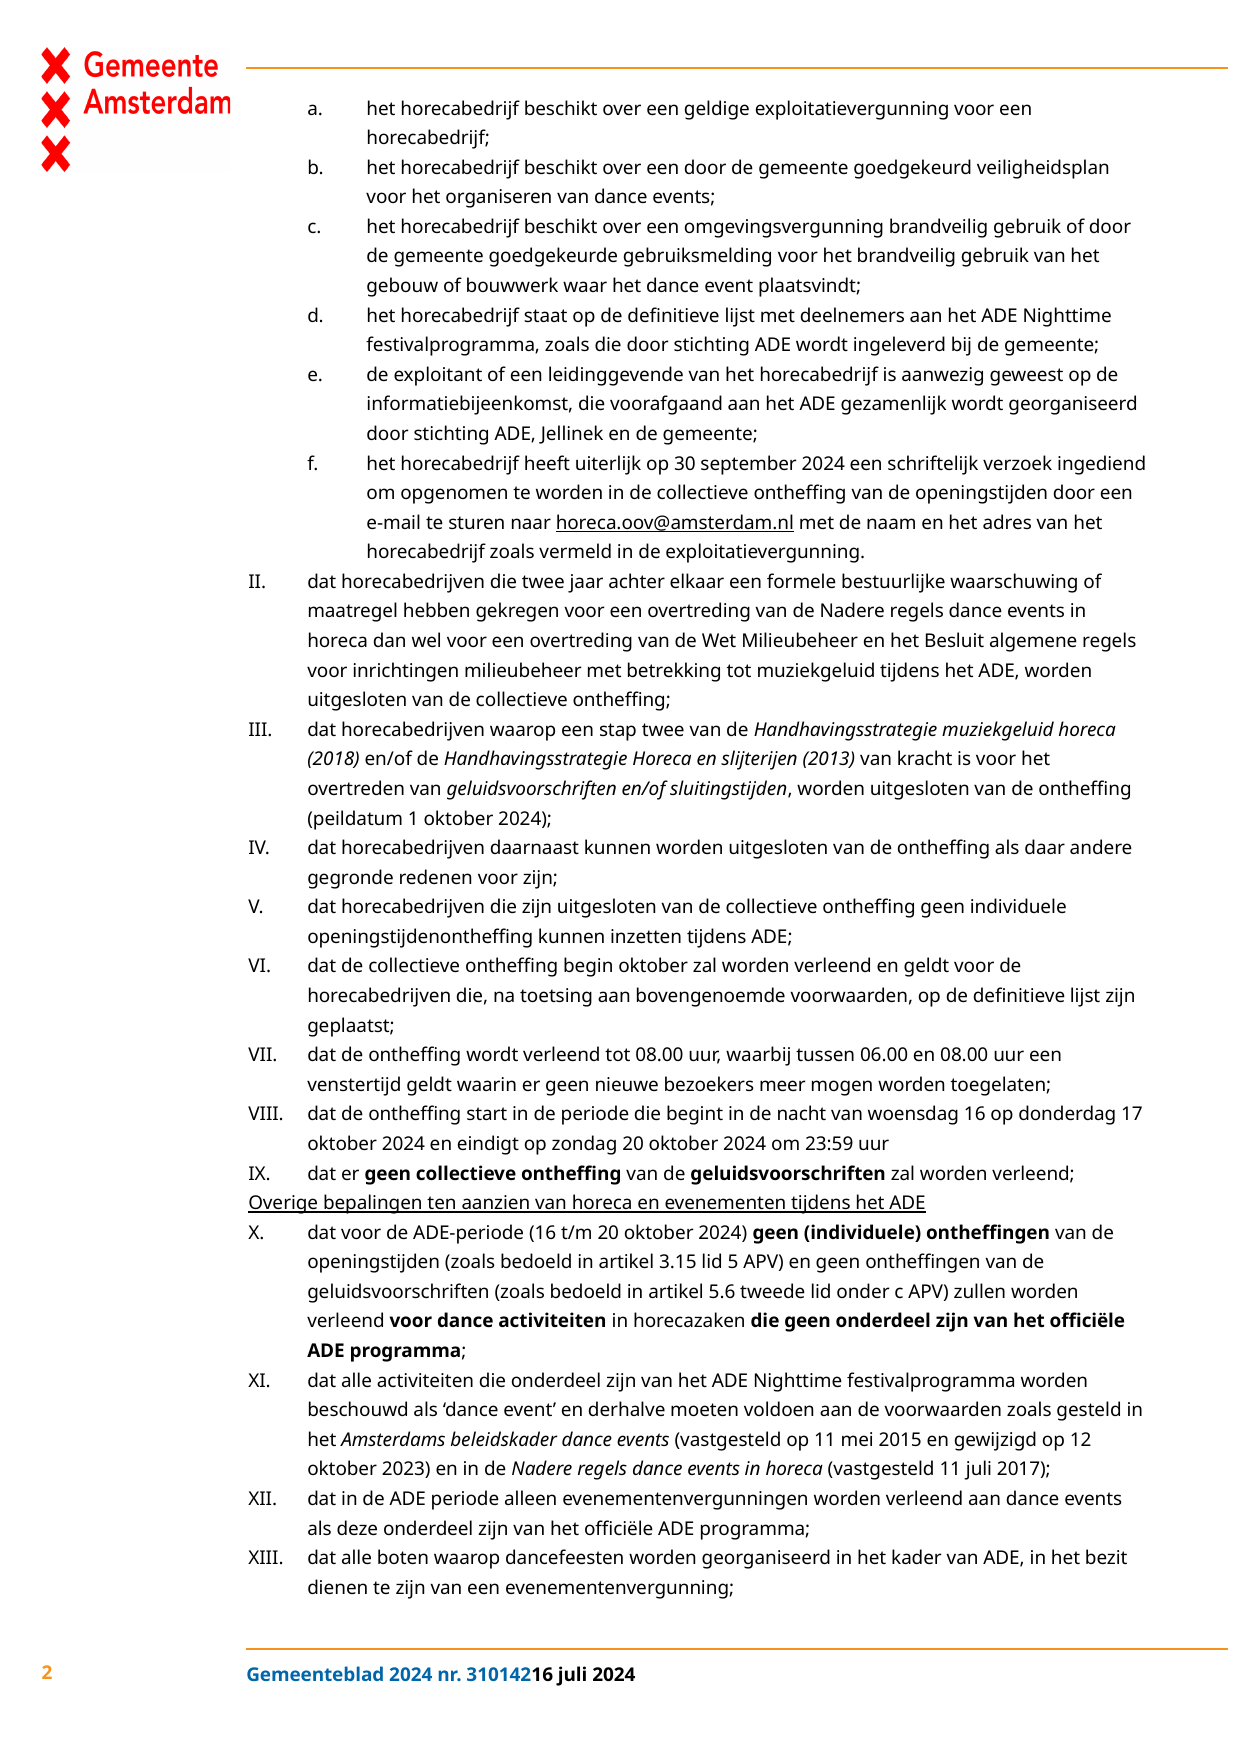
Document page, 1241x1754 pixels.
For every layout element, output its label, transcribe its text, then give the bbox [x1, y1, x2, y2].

picture [41, 47, 231, 172]
list het horecabedrijf beschikt over een door de gemeente goedgekeurd veiligheidsplan voor het organiseren van dance events; [307, 154, 1152, 209]
list dat voor de ADE-periode (16 t/m 20 oktober 2024) geen (individuele) ontheffingen van de openingstijden (zoals bedoeld in artikel 3.15 lid 5 APV) en geen ontheffingen van de geluidsvoorschriften (zoals bedoeld in artikel 5.6 tweede lid onder c APV) zullen worden verleend voor dance activiteiten in horecazaken die geen onderdeel zijn van het officiële ADE programma; [248, 1219, 1152, 1363]
list dat er geen collectieve ontheffing van de geluidsvoorschriften zal worden verleend; [248, 1160, 1152, 1186]
list dat horecabedrijven die twee jaar achter elkaar een formele bestuurlijke waarschuwing of maatregel hebben gekregen voor een overtreding van de Nadere regels dance events in horeca dan wel voor een overtreding van de Wet Milieubeheer en het Besluit algemene regels voor inrichtingen milieubeheer met betrekking tot muziekgeluid tijdens het ADE, worden uitgesloten van de collectieve ontheffing; [248, 568, 1152, 712]
list dat horecabedrijven die zijn uitgesloten van de collectieve ontheffing geen individuele openingstijdenontheffing kunnen inzetten tijdens ADE; [248, 893, 1152, 949]
list het horecabedrijf staat op de definitieve lijst met deelnemers aan het ADE Nighttime festivalprogramma, zoals die door stichting ADE wordt ingeleverd bij de gemeente; [307, 302, 1152, 357]
list het horecabedrijf heeft uiterlijk op 30 september 2024 een schriftelijk verzoek ingediend om opgenomen te worden in de collectieve ontheffing van de openingstijden door een e-mail te sturen naar horeca.oov@amsterdam.nl met de naam en het adres van het horecabedrijf zoals vermeld in de exploitatievergunning. [307, 450, 1152, 564]
list dat alle boten waarop dancefeesten worden georganiseerd in het kader van ADE, in het bezit dienen te zijn van een evenementenvergunning; [248, 1544, 1152, 1600]
list dat horecabedrijven waarop een stap twee van de Handhavingsstrategie muziekgeluid horeca (2018) en/of de Handhavingsstrategie Horeca en slijterijen (2013) van kracht is voor het overtreden van geluidsvoorschriften en/of sluitingstijden, worden uitgesloten van de ontheffing (peildatum 1 oktober 2024); [248, 716, 1152, 831]
list de exploitant of een leidinggevende van het horecabedrijf is aanwezig geweest op de informatiebijeenkomst, die voorafgaand aan het ADE gezamenlijk wordt georganiseerd door stichting ADE, Jellinek en de gemeente; [307, 361, 1152, 446]
list dat horecabedrijven daarnaast kunnen worden uitgesloten van de ontheffing als daar andere gegronde redenen voor zijn; [248, 834, 1152, 890]
list het horecabedrijf beschikt over een omgevingsvergunning brandveilig gebruik of door de gemeente goedgekeurde gebruiksmelding voor het brandveilig gebruik van het gebouw of bouwwerk waar het dance event plaatsvindt; [307, 213, 1152, 298]
text Overige bepalingen ten aanzien van horeca en evenementen tijdens het ADE [248, 1189, 1152, 1215]
list dat de collectieve ontheffing begin oktober zal worden verleend en geldt voor de horecabedrijven die, na toetsing aan bovengenoemde voorwaarden, op de definitieve lijst zijn geplaatst; [248, 953, 1152, 1038]
list dat alle activiteiten die onderdeel zijn van het ADE Nighttime festivalprogramma worden beschouwd als ‘dance event’ en derhalve moeten voldoen aan de voorwaarden zoals gesteld in het Amsterdams beleidskader dance events (vastgesteld op 11 mei 2015 en gewijzigd op 12 oktober 2023) en in de Nadere regels dance events in horeca (vastgesteld 11 juli 2017); [248, 1367, 1152, 1481]
list dat de ontheffing start in de periode die begint in de nacht van woensdag 16 op donderdag 17 oktober 2024 en eindigt op zondag 20 oktober 2024 om 23:59 uur [248, 1101, 1152, 1156]
list het horecabedrijf beschikt over een geldige exploitatievergunning voor een horecabedrijf; [307, 95, 1152, 150]
list dat de ontheffing wordt verleend tot 08.00 uur, waarbij tussen 06.00 en 08.00 uur een venstertijd geldt waarin er geen nieuwe bezoekers meer mogen worden toegelaten; [248, 1041, 1152, 1097]
list dat in de ADE periode alleen evenementenvergunningen worden verleend aan dance events als deze onderdeel zijn van het officiële ADE programma; [248, 1485, 1152, 1541]
